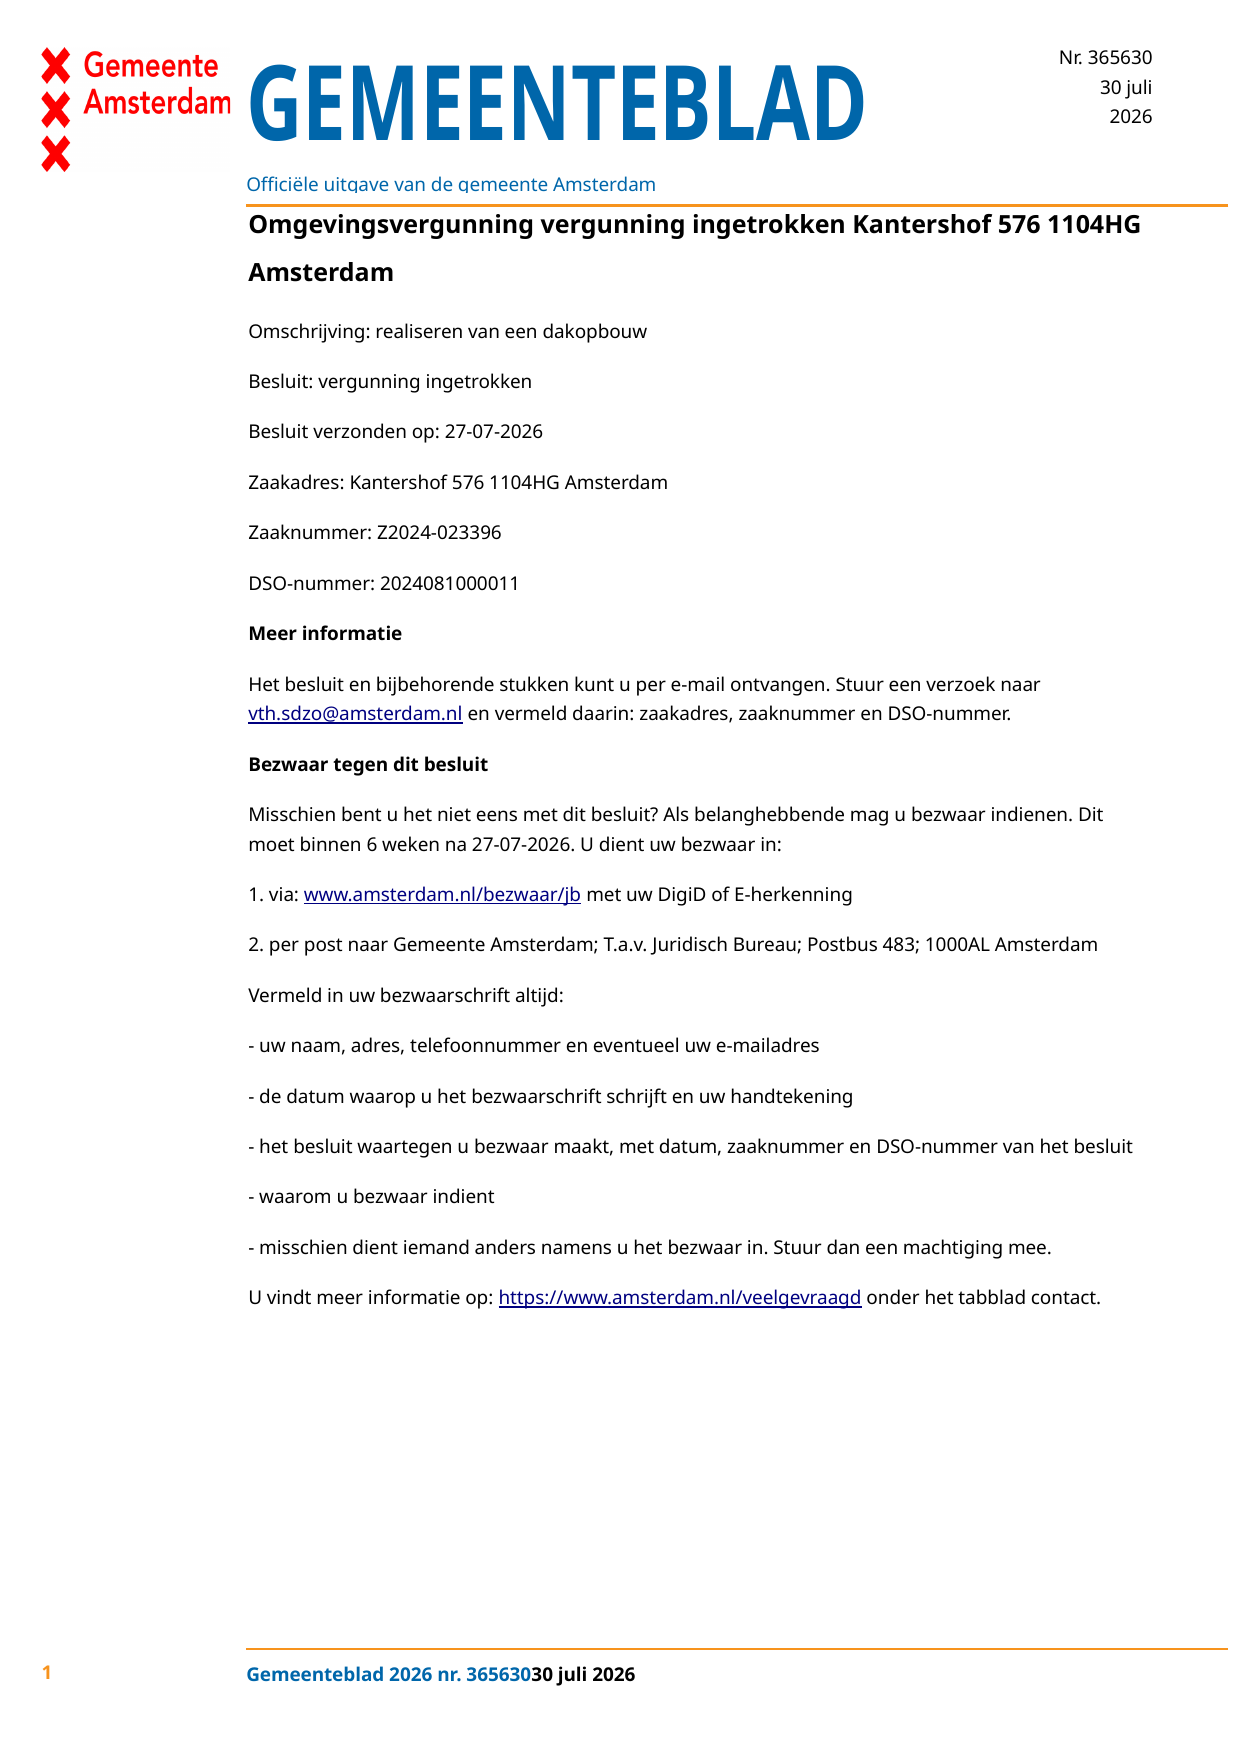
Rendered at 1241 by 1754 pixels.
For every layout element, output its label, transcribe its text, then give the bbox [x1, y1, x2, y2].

text - waarom u bezwaar indient [248, 1184, 1152, 1209]
text U vindt meer informatie op: https://www.amsterdam.nl/veelgevraagd onder het tabblad contact. [248, 1284, 1152, 1310]
text DSO-nummer: 2024081000011 [248, 570, 1152, 596]
text Besluit verzonden op: 27-07-2026 [248, 419, 1152, 444]
text Besluit: vergunning ingetrokken [248, 368, 1152, 394]
text 1. via: www.amsterdam.nl/bezwaar/jb met uw DigiD of E-herkenning [248, 881, 1152, 907]
text - de datum waarop u het bezwaarschrift schrijft en uw handtekening [248, 1083, 1152, 1109]
text - het besluit waartegen u bezwaar maakt, met datum, zaaknummer en DSO-nummer van het besluit [248, 1133, 1152, 1159]
text Bezwaar tegen dit besluit [248, 751, 1152, 777]
picture [41, 47, 231, 172]
text Het besluit en bijbehorende stukken kunt u per e-mail ontvangen. Stuur een verzoek naar vth.sdzo@amsterdam.nl en vermeld daarin: zaakadres, zaaknummer en DSO-nummer. [248, 671, 1152, 726]
text Zaaknummer: Z2024-023396 [248, 519, 1152, 545]
text Omschrijving: realiseren van een dakopbouw [248, 318, 1152, 344]
text Omgevingsvergunning vergunning ingetrokken Kantershof 576 1104HG Amsterdam [248, 207, 1152, 288]
text 2. per post naar Gemeente Amsterdam; T.a.v. Juridisch Bureau; Postbus 483; 1000AL Amsterdam [248, 932, 1152, 957]
text Vermeld in uw bezwaarschrift altijd: [248, 982, 1152, 1008]
text - uw naam, adres, telefoonnummer en eventueel uw e-mailadres [248, 1032, 1152, 1058]
text Meer informatie [248, 620, 1152, 646]
text - misschien dient iemand anders namens u het bezwaar in. Stuur dan een machtiging mee. [248, 1234, 1152, 1260]
text Misschien bent u het niet eens met dit besluit? Als belanghebbende mag u bezwaar indienen. Dit moet binnen 6 weken na 27-07-2026. U dient uw bezwaar in: [248, 801, 1152, 857]
text Zaakadres: Kantershof 576 1104HG Amsterdam [248, 469, 1152, 495]
